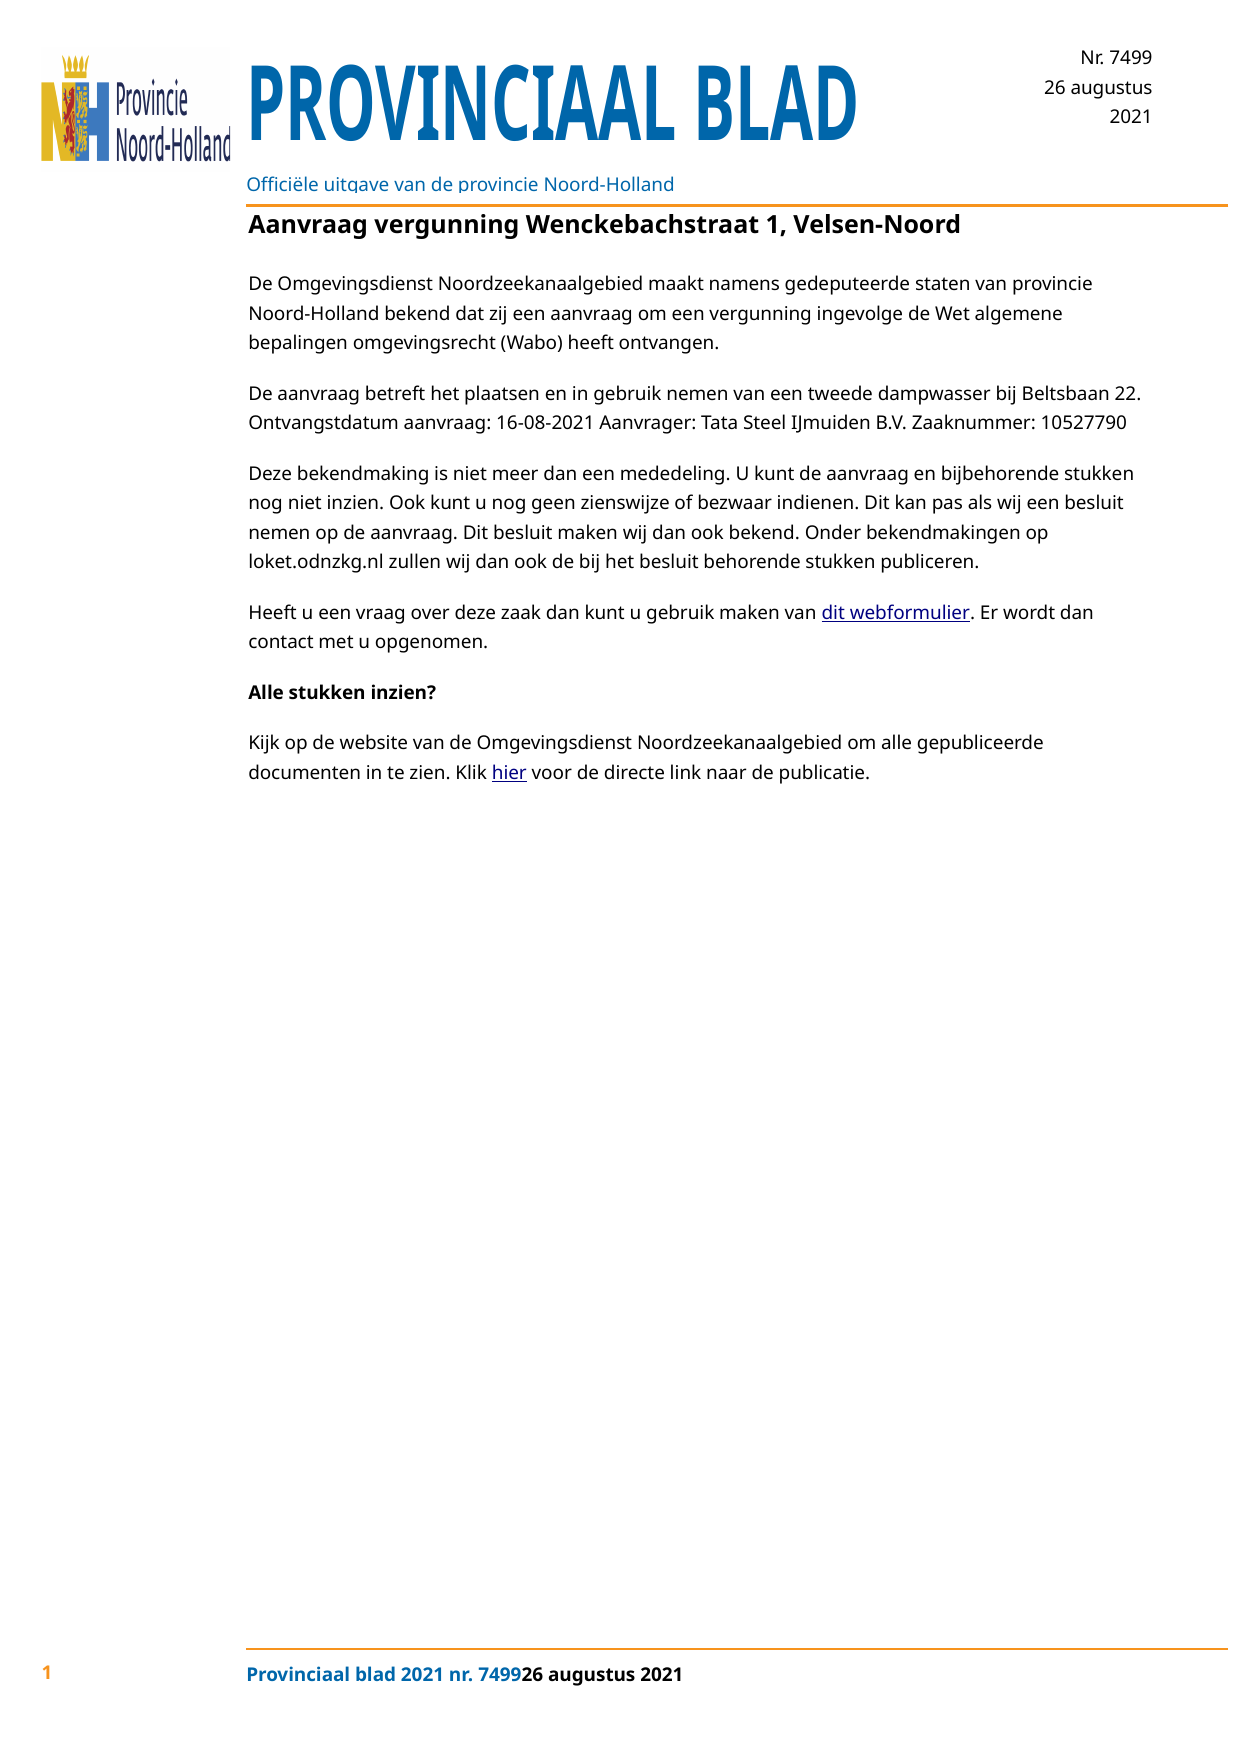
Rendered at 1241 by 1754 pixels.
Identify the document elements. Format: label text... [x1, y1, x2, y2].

text Heeft u een vraag over deze zaak dan kunt u gebruik maken van dit webformulier. Er wordt dan contact met u opgenomen. [248, 599, 1152, 654]
text Deze bekendmaking is niet meer dan een mededeling. U kunt de aanvraag en bijbehorende stukken nog niet inzien. Ook kunt u nog geen zienswijze of bezwaar indienen. Dit kan pas als wij een besluit nemen op de aanvraag. Dit besluit maken wij dan ook bekend. Onder bekendmakingen op loket.odnzkg.nl zullen wij dan ook de bij het besluit behorende stukken publiceren. [248, 460, 1152, 574]
text Alle stukken inzien? [248, 679, 1152, 705]
text Kijk op de website van de Omgevingsdienst Noordzeekanaalgebied om alle gepubliceerde documenten in te zien. Klik hier voor de directe link naar de publicatie. [248, 729, 1152, 785]
text De Omgevingsdienst Noordzeekanaalgebied maakt namens gedeputeerde staten van provincie Noord-Holland bekend dat zij een aanvraag om een vergunning ingevolge de Wet algemene bepalingen omgevingsrecht (Wabo) heeft ontvangen. [248, 270, 1152, 355]
text Aanvraag vergunning Wenckebachstraat 1, Velsen-Noord [248, 207, 1152, 241]
text De aanvraag betreft het plaatsen en in gebruik nemen van een tweede dampwasser bij Beltsbaan 22. Ontvangstdatum aanvraag: 16-08-2021 Aanvrager: Tata Steel IJmuiden B.V. Zaaknummer: 10527790 [248, 380, 1152, 435]
picture [41, 47, 231, 172]
